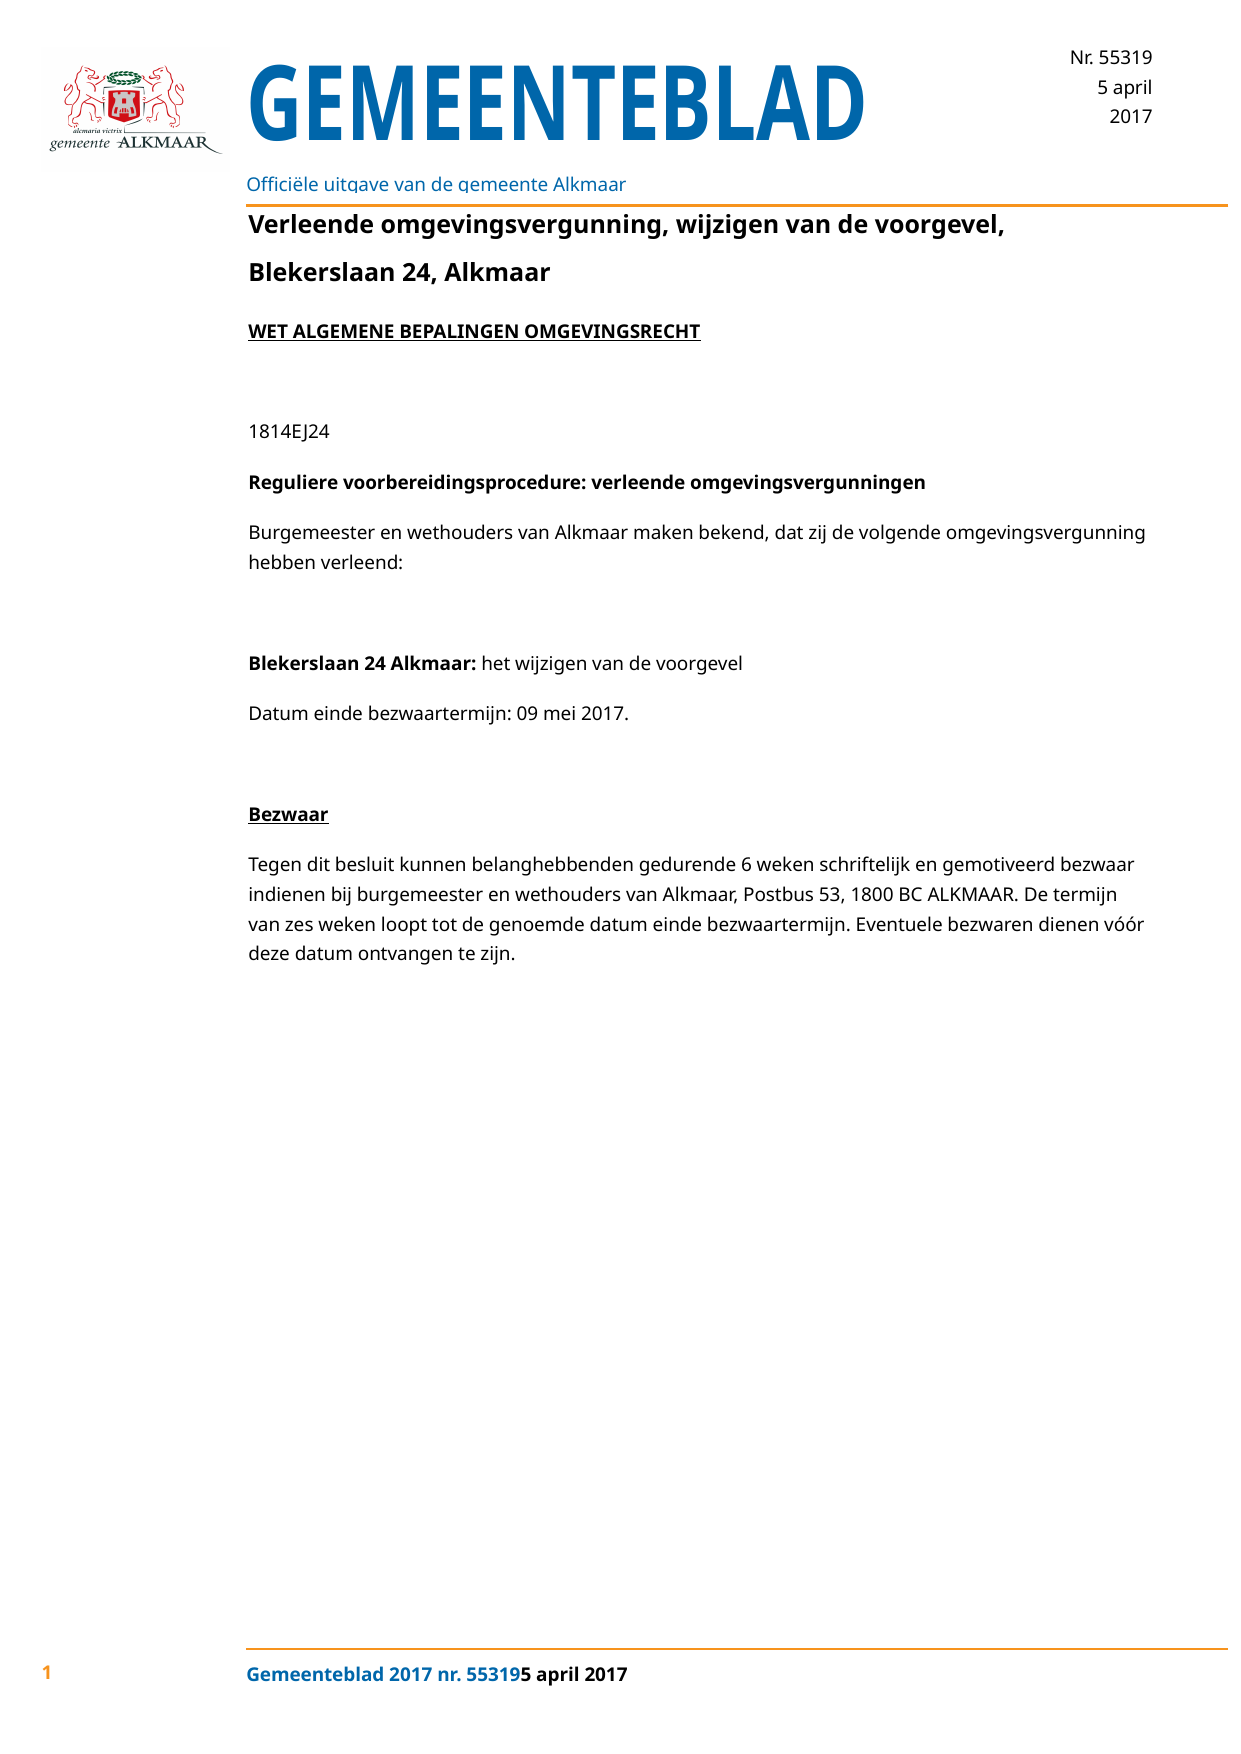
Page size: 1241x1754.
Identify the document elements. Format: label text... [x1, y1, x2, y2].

text Tegen dit besluit kunnen belanghebbenden gedurende 6 weken schriftelijk en gemotiveerd bezwaar indienen bij burgemeester en wethouders van Alkmaar, Postbus 53, 1800 BC ALKMAAR. De termijn van zes weken loopt tot de genoemde datum einde bezwaartermijn. Eventuele bezwaren dienen vóór deze datum ontvangen te zijn. [248, 852, 1152, 966]
text Datum einde bezwaartermijn: 09 mei 2017. [248, 700, 1152, 726]
text Verleende omgevingsvergunning, wijzigen van de voorgevel, Blekerslaan 24, Alkmaar [248, 207, 1152, 288]
text Reguliere voorbereidingsprocedure: verleende omgevingsvergunningen [248, 469, 1152, 495]
picture [41, 47, 231, 172]
text Burgemeester en wethouders van Alkmaar maken bekend, dat zij de volgende omgevingsvergunning hebben verleend: [248, 519, 1152, 575]
text Blekerslaan 24 Alkmaar: het wijzigen van de voorgevel [248, 650, 1152, 676]
text 1814EJ24 [248, 419, 1152, 444]
text WET ALGEMENE BEPALINGEN OMGEVINGSRECHT [248, 318, 1152, 344]
text Bezwaar [248, 801, 1152, 827]
